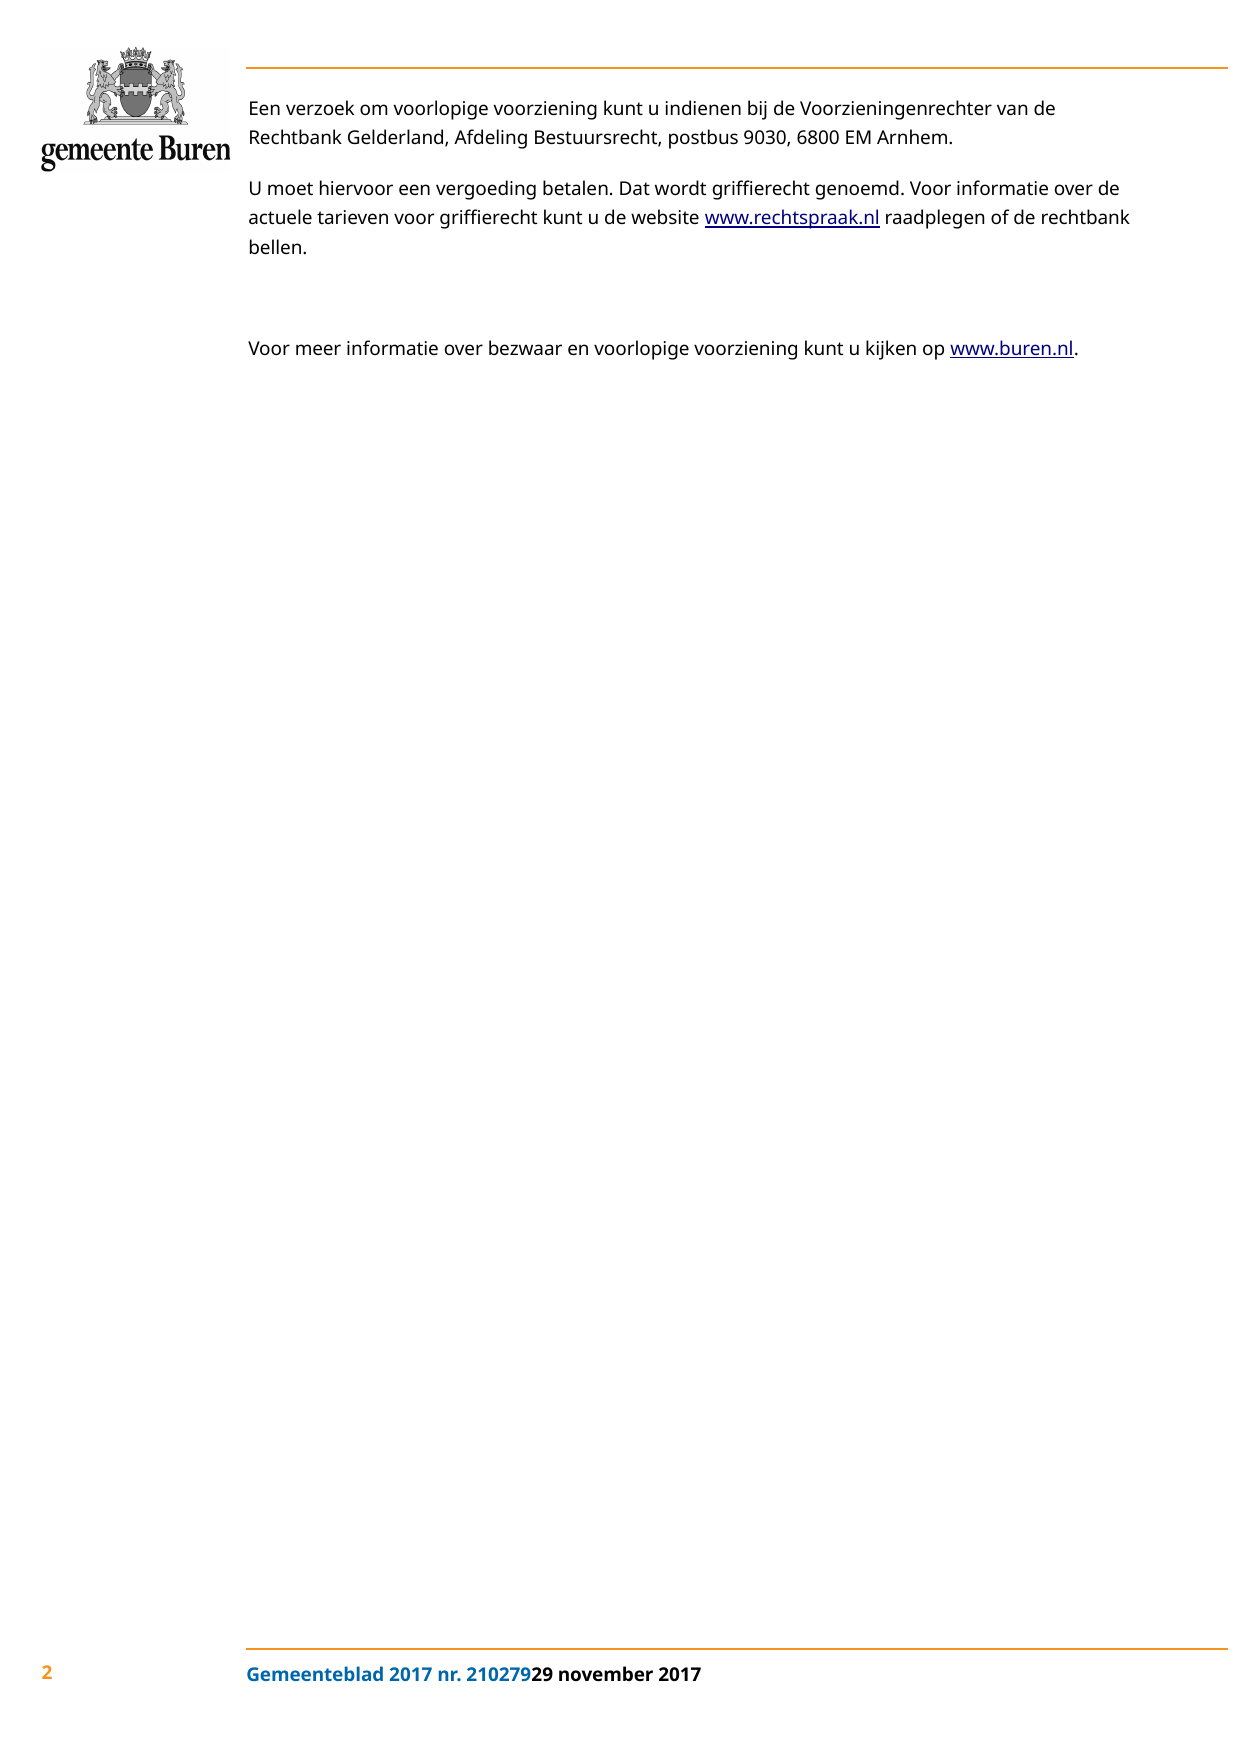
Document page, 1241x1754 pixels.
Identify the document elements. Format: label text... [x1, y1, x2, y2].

text U moet hiervoor een vergoeding betalen. Dat wordt griffierecht genoemd. Voor informatie over de actuele tarieven voor griffierecht kunt u de website www.rechtspraak.nl raadplegen of de rechtbank bellen. [248, 175, 1152, 260]
text Voor meer informatie over bezwaar en voorlopige voorziening kunt u kijken op www.buren.nl. [248, 335, 1152, 361]
text Een verzoek om voorlopige voorziening kunt u indienen bij de Voorzieningenrechter van de Rechtbank Gelderland, Afdeling Bestuursrecht, postbus 9030, 6800 EM Arnhem. [248, 95, 1152, 150]
picture [41, 47, 231, 172]
